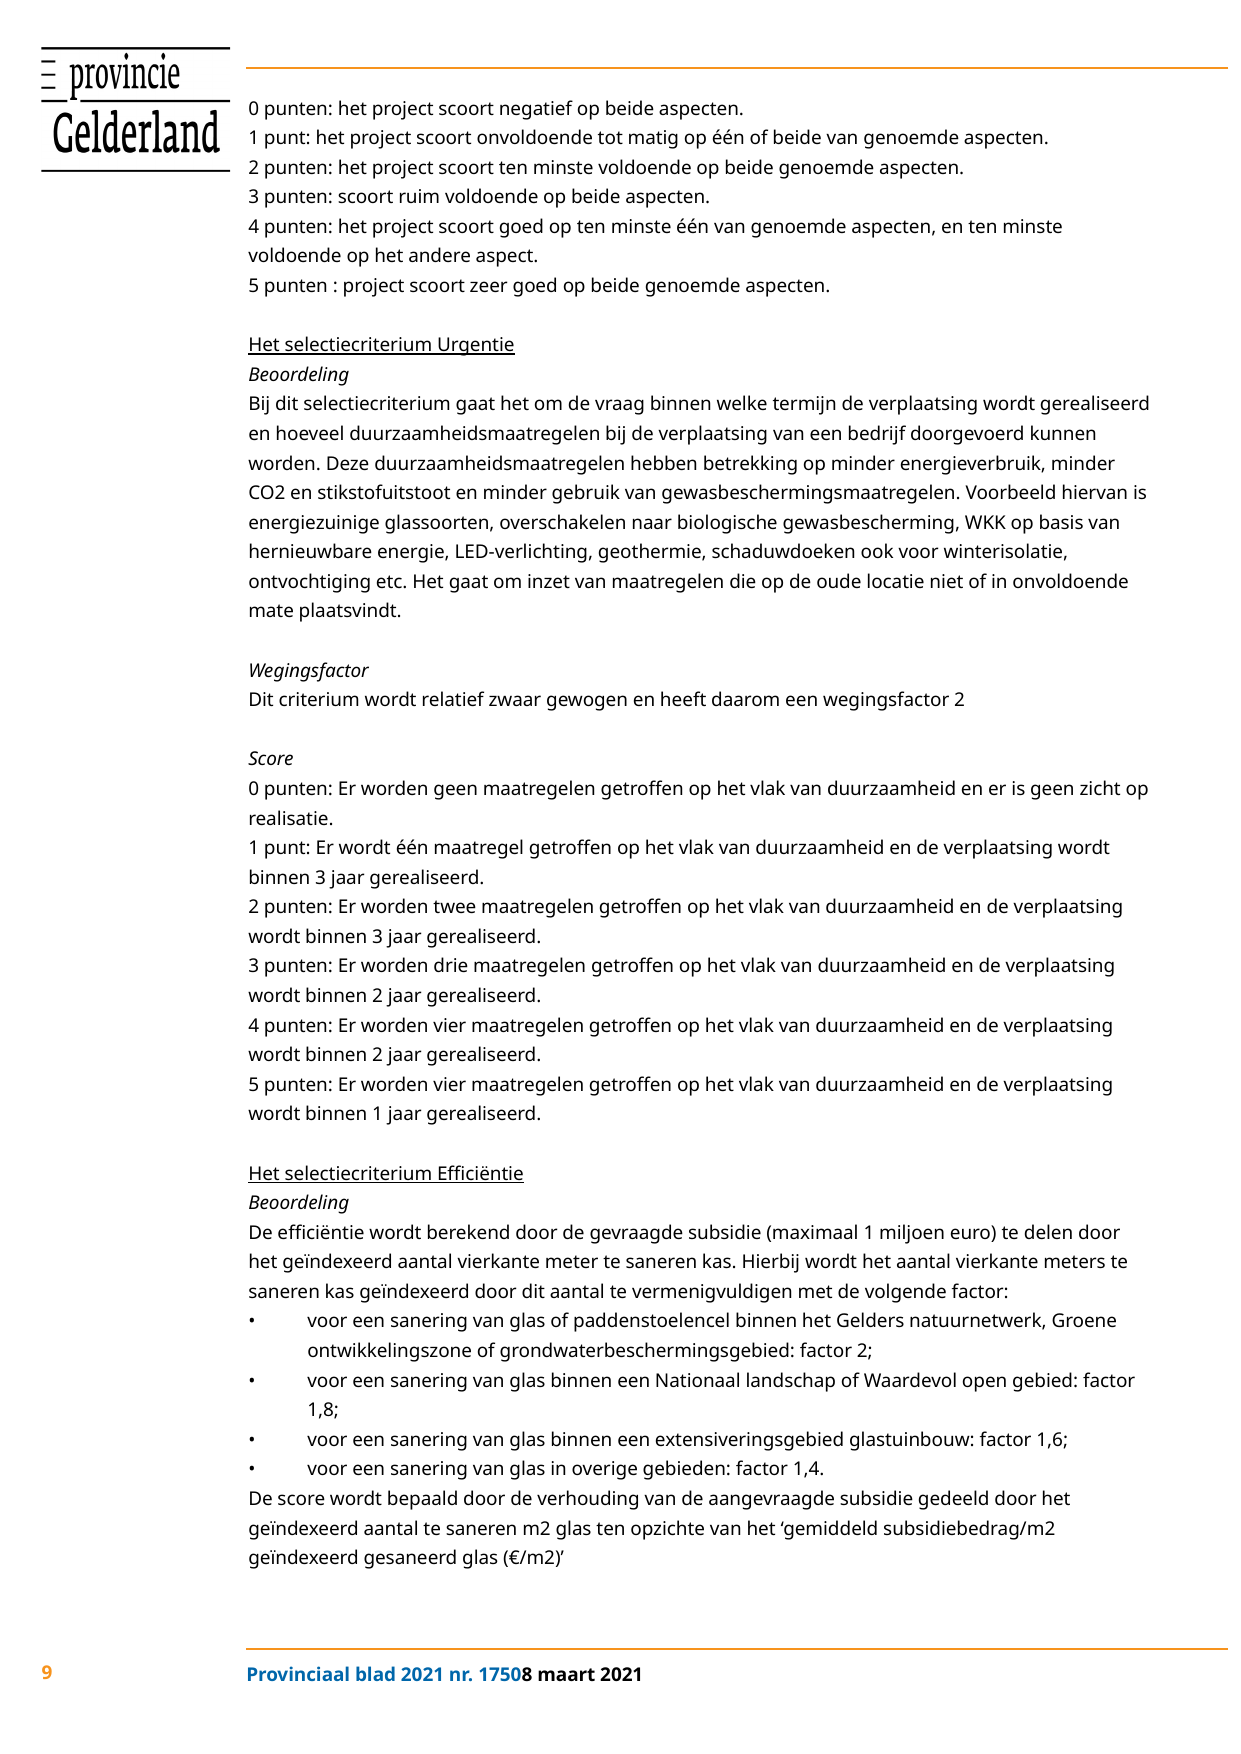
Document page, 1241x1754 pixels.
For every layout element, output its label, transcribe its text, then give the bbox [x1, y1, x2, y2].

text 1 punt: Er wordt één maatregel getroffen op het vlak van duurzaamheid en de verplaatsing wordt binnen 3 jaar gerealiseerd. [248, 834, 1152, 890]
list voor een sanering van glas of paddenstoelencel binnen het Gelders natuurnetwerk, Groene ontwikkelingszone of grondwaterbeschermingsgebied: factor 2; [248, 1308, 1152, 1363]
text Het selectiecriterium Efficiëntie [248, 1160, 1152, 1186]
picture [41, 47, 231, 172]
text 0 punten: het project scoort negatief op beide aspecten. [248, 95, 1152, 121]
text 5 punten: Er worden vier maatregelen getroffen op het vlak van duurzaamheid en de verplaatsing wordt binnen 1 jaar gerealiseerd. [248, 1071, 1152, 1126]
text 2 punten: Er worden twee maatregelen getroffen op het vlak van duurzaamheid en de verplaatsing wordt binnen 3 jaar gerealiseerd. [248, 893, 1152, 949]
text 5 punten : project scoort zeer goed op beide genoemde aspecten. [248, 272, 1152, 298]
text 3 punten: scoort ruim voldoende op beide aspecten. [248, 183, 1152, 209]
list voor een sanering van glas binnen een extensiveringsgebied glastuinbouw: factor 1,6; [248, 1426, 1152, 1452]
text Beoordeling [248, 1189, 1152, 1215]
list voor een sanering van glas in overige gebieden: factor 1,4. [248, 1456, 1152, 1481]
text 0 punten: Er worden geen maatregelen getroffen op het vlak van duurzaamheid en er is geen zicht op realisatie. [248, 775, 1152, 831]
list voor een sanering van glas binnen een Nationaal landschap of Waardevol open gebied: factor 1,8; [248, 1367, 1152, 1422]
text 2 punten: het project scoort ten minste voldoende op beide genoemde aspecten. [248, 154, 1152, 180]
text Wegingsfactor [248, 657, 1152, 683]
text 4 punten: Er worden vier maatregelen getroffen op het vlak van duurzaamheid en de verplaatsing wordt binnen 2 jaar gerealiseerd. [248, 1012, 1152, 1067]
text Score [248, 746, 1152, 771]
text Dit criterium wordt relatief zwaar gewogen en heeft daarom een wegingsfactor 2 [248, 686, 1152, 712]
text 1 punt: het project scoort onvoldoende tot matig op één of beide van genoemde aspecten. [248, 124, 1152, 150]
text De score wordt bepaald door de verhouding van de aangevraagde subsidie gedeeld door het geïndexeerd aantal te saneren m2 glas ten opzichte van het ‘gemiddeld subsidiebedrag/m2 geïndexeerd gesaneerd glas (€/m2)’ [248, 1485, 1152, 1570]
text 3 punten: Er worden drie maatregelen getroffen op het vlak van duurzaamheid en de verplaatsing wordt binnen 2 jaar gerealiseerd. [248, 953, 1152, 1008]
text Bij dit selectiecriterium gaat het om de vraag binnen welke termijn de verplaatsing wordt gerealiseerd en hoeveel duurzaamheidsmaatregelen bij de verplaatsing van een bedrijf doorgevoerd kunnen worden. Deze duurzaamheidsmaatregelen hebben betrekking op minder energieverbruik, minder CO2 en stikstofuitstoot en minder gebruik van gewasbeschermingsmaatregelen. Voorbeeld hiervan is energiezuinige glassoorten, overschakelen naar biologische gewasbescherming, WKK op basis van hernieuwbare energie, LED-verlichting, geothermie, schaduwdoeken ook voor winterisolatie, ontvochtiging etc. Het gaat om inzet van maatregelen die op de oude locatie niet of in onvoldoende mate plaatsvindt. [248, 391, 1152, 623]
text Het selectiecriterium Urgentie [248, 331, 1152, 357]
text 4 punten: het project scoort goed op ten minste één van genoemde aspecten, en ten minste voldoende op het andere aspect. [248, 213, 1152, 268]
text De efficiëntie wordt berekend door de gevraagde subsidie (maximaal 1 miljoen euro) te delen door het geïndexeerd aantal vierkante meter te saneren kas. Hierbij wordt het aantal vierkante meters te saneren kas geïndexeerd door dit aantal te vermenigvuldigen met de volgende factor: [248, 1219, 1152, 1304]
text Beoordeling [248, 361, 1152, 387]
